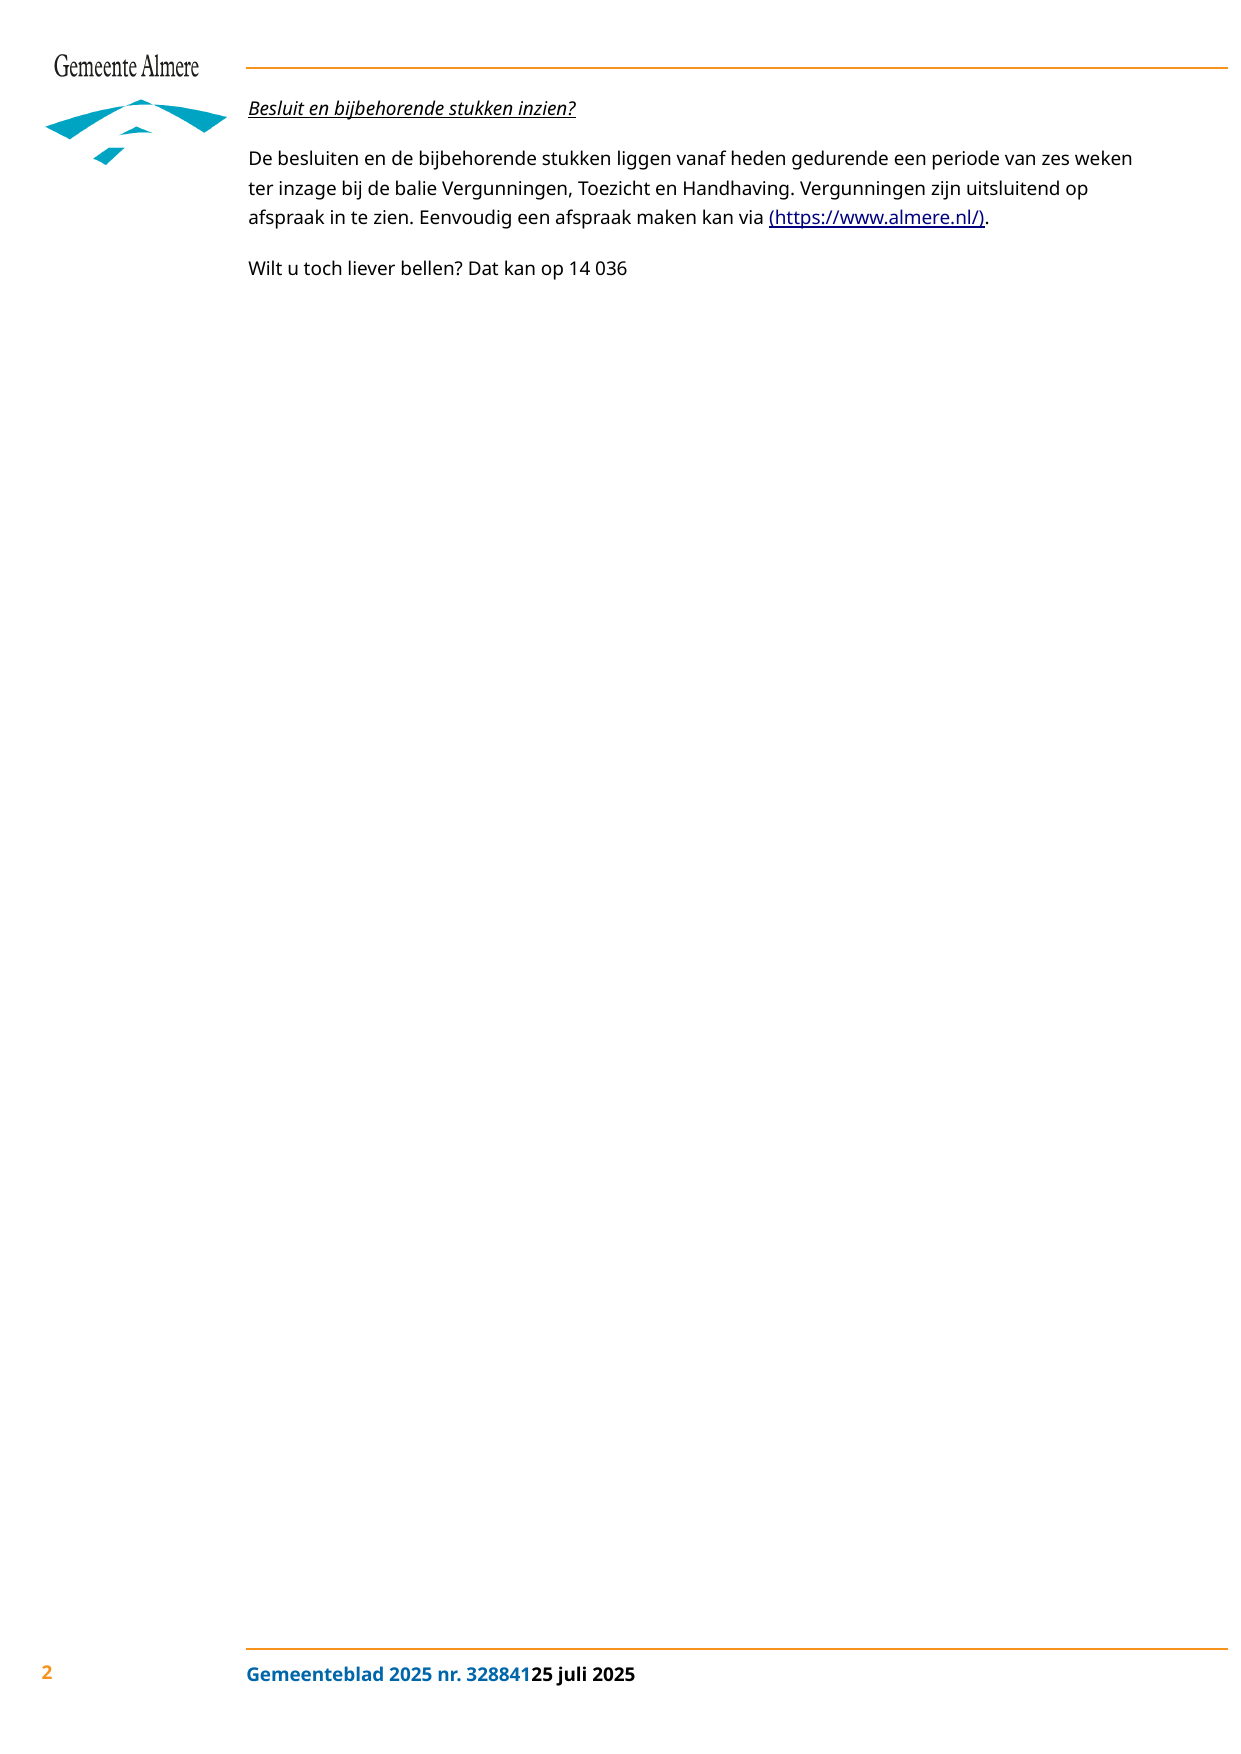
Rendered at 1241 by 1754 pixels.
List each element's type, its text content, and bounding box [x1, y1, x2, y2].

text Besluit en bijbehorende stukken inzien? [248, 95, 1152, 121]
text De besluiten en de bijbehorende stukken liggen vanaf heden gedurende een periode van zes weken ter inzage bij de balie Vergunningen, Toezicht en Handhaving. Vergunningen zijn uitsluitend op afspraak in te zien. Eenvoudig een afspraak maken kan via (https://www.almere.nl/). [248, 145, 1152, 230]
picture [41, 47, 231, 172]
text Wilt u toch liever bellen? Dat kan op 14 036 [248, 255, 1152, 281]
